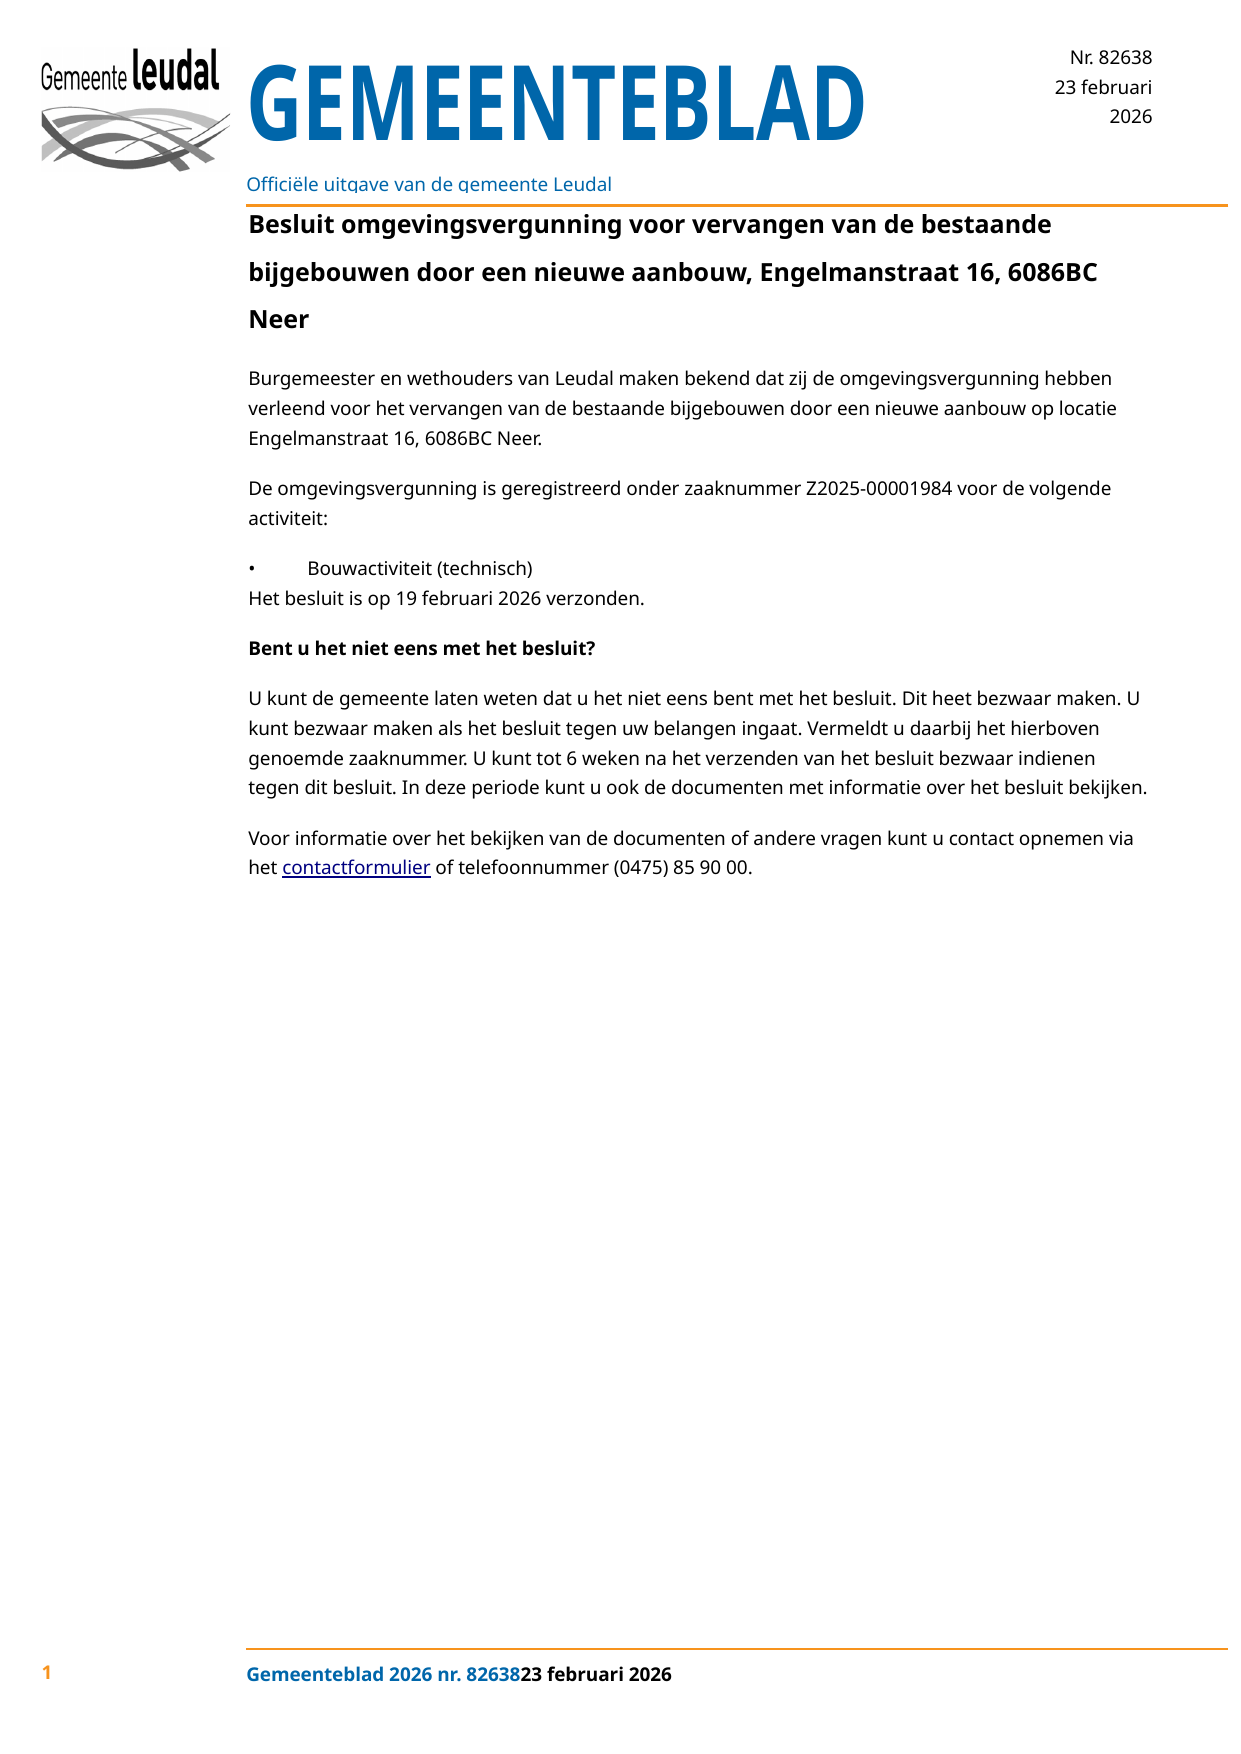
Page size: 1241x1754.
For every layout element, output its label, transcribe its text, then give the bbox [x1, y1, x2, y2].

text U kunt de gemeente laten weten dat u het niet eens bent met het besluit. Dit heet bezwaar maken. U kunt bezwaar maken als het besluit tegen uw belangen ingaat. Vermeldt u daarbij het hierboven genoemde zaaknummer. U kunt tot 6 weken na het verzenden van het besluit bezwaar indienen tegen dit besluit. In deze periode kunt u ook de documenten met informatie over het besluit bekijken. [248, 686, 1152, 800]
text Bent u het niet eens met het besluit? [248, 635, 1152, 661]
text Burgemeester en wethouders van Leudal maken bekend dat zij de omgevingsvergunning hebben verleend voor het vervangen van de bestaande bijgebouwen door een nieuwe aanbouw op locatie Engelmanstraat 16, 6086BC Neer. [248, 366, 1152, 450]
picture [41, 47, 231, 172]
text Het besluit is op 19 februari 2026 verzonden. [248, 585, 1152, 610]
list Bouwactiviteit (technisch) [248, 555, 1152, 581]
text Voor informatie over het bekijken van de documenten of andere vragen kunt u contact opnemen via het contactformulier of telefoonnummer (0475) 85 90 00. [248, 825, 1152, 880]
text De omgevingsvergunning is geregistreerd onder zaaknummer Z2025-00001984 voor de volgende activiteit: [248, 475, 1152, 530]
text Besluit omgevingsvergunning voor vervangen van de bestaande bijgebouwen door een nieuwe aanbouw, Engelmanstraat 16, 6086BC Neer [248, 207, 1152, 336]
